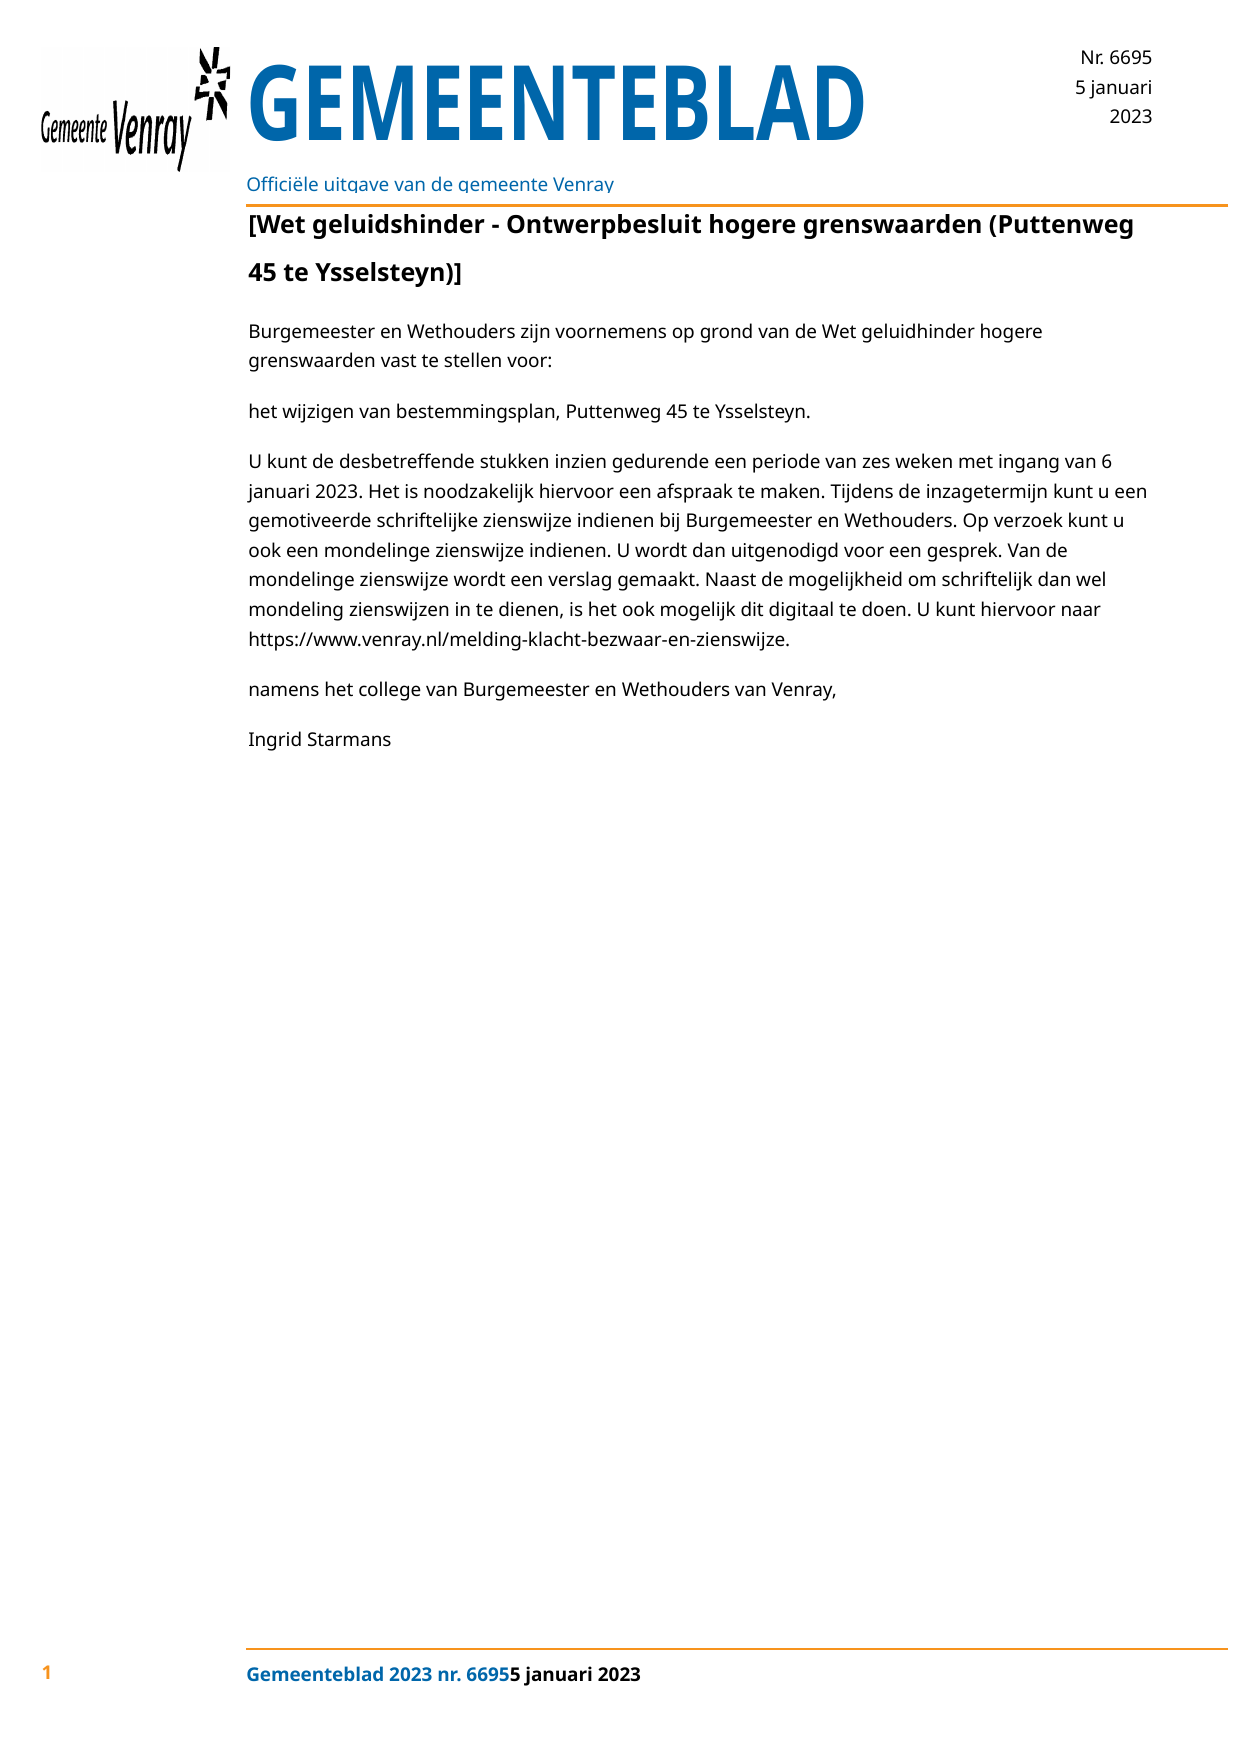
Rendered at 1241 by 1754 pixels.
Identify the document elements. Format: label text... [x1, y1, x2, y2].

text namens het college van Burgemeester en Wethouders van Venray, [248, 676, 1152, 702]
text [Wet geluidshinder - Ontwerpbesluit hogere grenswaarden (Puttenweg 45 te Ysselsteyn)] [248, 207, 1152, 288]
text het wijzigen van bestemmingsplan, Puttenweg 45 te Ysselsteyn. [248, 398, 1152, 424]
text Ingrid Starmans [248, 727, 1152, 752]
text U kunt de desbetreffende stukken inzien gedurende een periode van zes weken met ingang van 6 januari 2023. Het is noodzakelijk hiervoor een afspraak te maken. Tijdens de inzagetermijn kunt u een gemotiveerde schriftelijke zienswijze indienen bij Burgemeester en Wethouders. Op verzoek kunt u ook een mondelinge zienswijze indienen. U wordt dan uitgenodigd voor een gesprek. Van de mondelinge zienswijze wordt een verslag gemaakt. Naast de mogelijkheid om schriftelijk dan wel mondeling zienswijzen in te dienen, is het ook mogelijk dit digitaal te doen. U kunt hiervoor naar https://www.venray.nl/melding-klacht-bezwaar-en-zienswijze. [248, 448, 1152, 652]
picture [41, 47, 231, 172]
text Burgemeester en Wethouders zijn voornemens op grond van de Wet geluidhinder hogere grenswaarden vast te stellen voor: [248, 318, 1152, 373]
